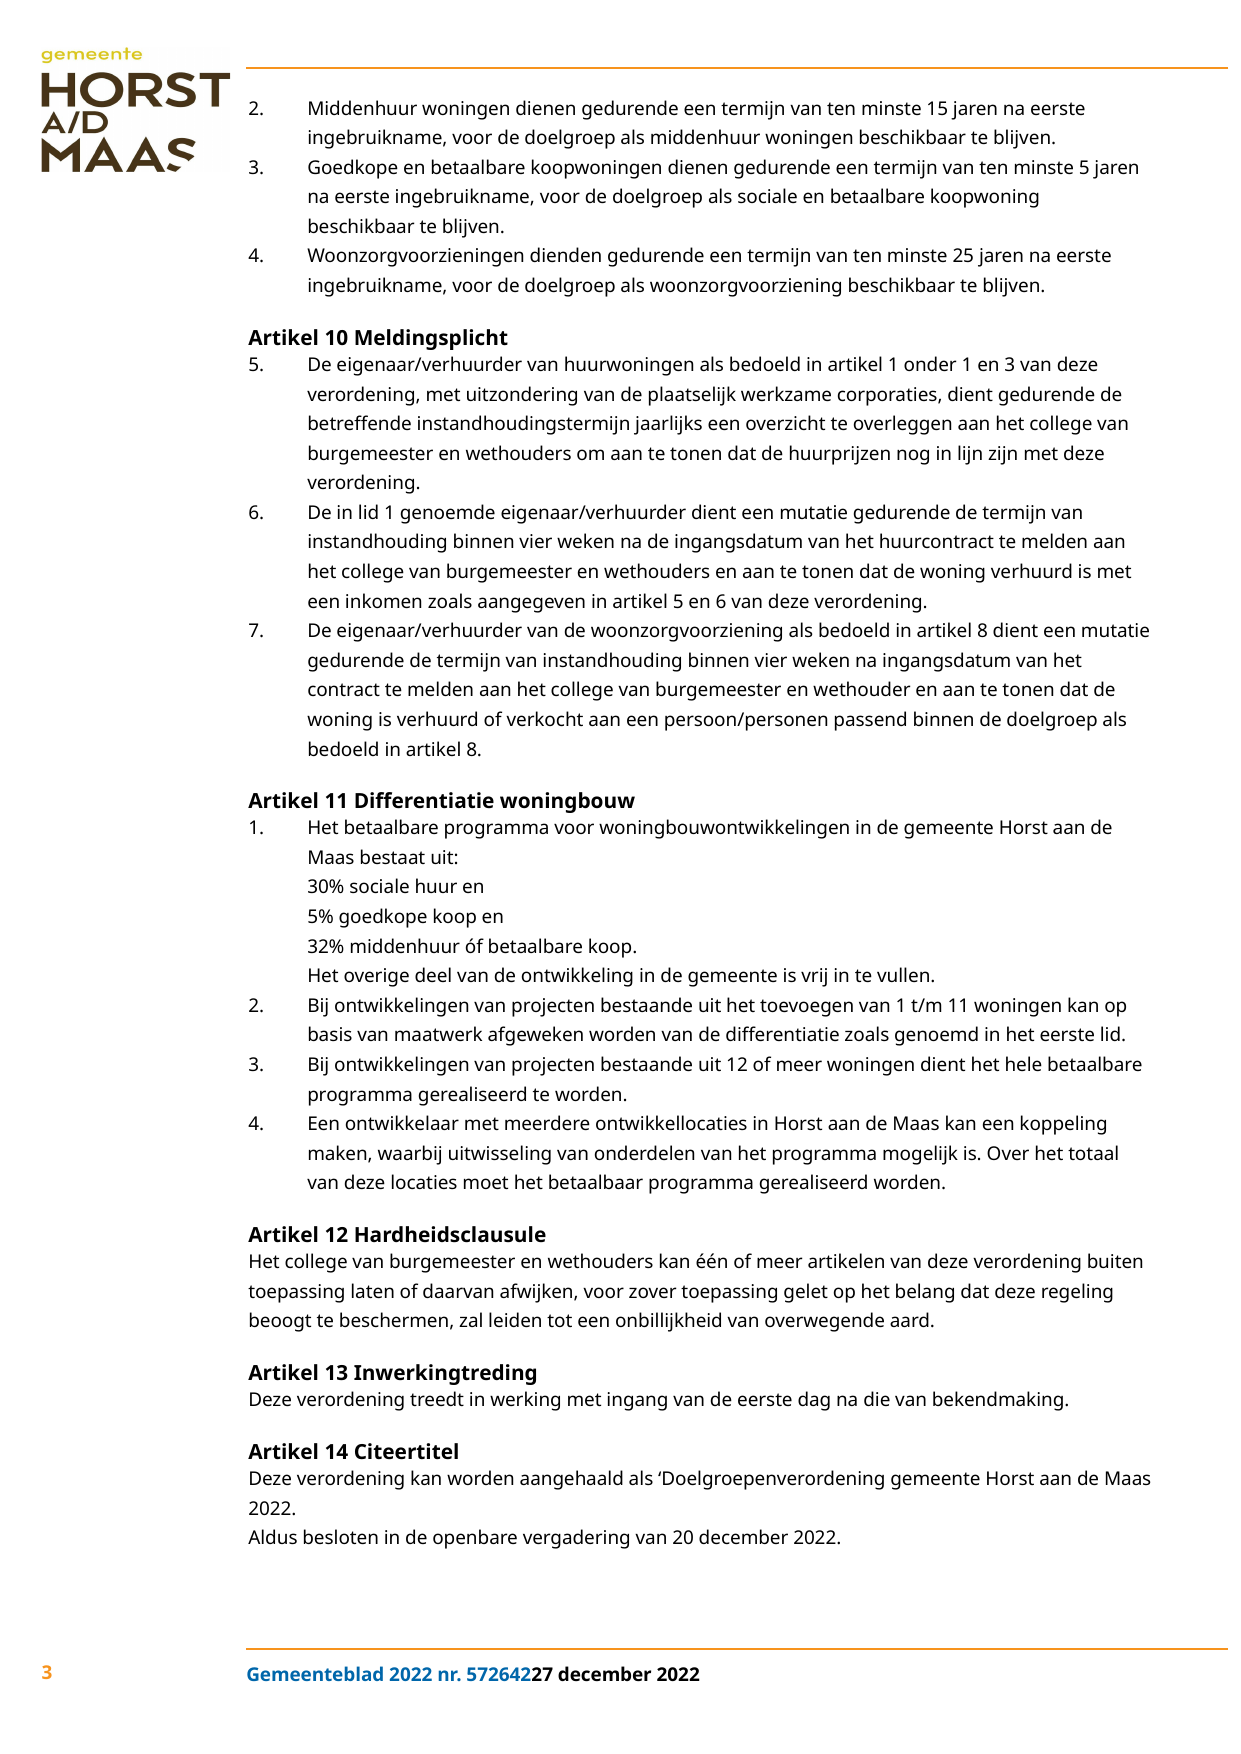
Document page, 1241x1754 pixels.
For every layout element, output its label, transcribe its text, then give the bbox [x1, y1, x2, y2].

text Het college van burgemeester en wethouders kan één of meer artikelen van deze verordening buiten toepassing laten of daarvan afwijken, voor zover toepassing gelet op het belang dat deze regeling beoogt te beschermen, zal leiden tot een onbillijkheid van overwegende aard. [248, 1248, 1152, 1333]
text Aldus besloten in de openbare vergadering van 20 december 2022. [248, 1524, 1152, 1550]
list De in lid 1 genoemde eigenaar/verhuurder dient een mutatie gedurende de termijn van instandhouding binnen vier weken na de ingangsdatum van het huurcontract te melden aan het college van burgemeester en wethouders en aan te tonen dat de woning verhuurd is met een inkomen zoals aangegeven in artikel 5 en 6 van deze verordening. [248, 499, 1152, 613]
list 5% goedkope koop en [248, 903, 1152, 929]
list Woonzorgvoorzieningen dienden gedurende een termijn van ten minste 25 jaren na eerste ingebruikname, voor de doelgroep als woonzorgvoorziening beschikbaar te blijven. [248, 243, 1152, 298]
text Artikel 12 Hardheidsclausule [248, 1220, 1152, 1248]
text Artikel 13 Inwerkingtreding [248, 1358, 1152, 1386]
list 30% sociale huur en [248, 874, 1152, 899]
list Bij ontwikkelingen van projecten bestaande uit 12 of meer woningen dient het hele betaalbare programma gerealiseerd te worden. [248, 1051, 1152, 1107]
list Goedkope en betaalbare koopwoningen dienen gedurende een termijn van ten minste 5 jaren na eerste ingebruikname, voor de doelgroep als sociale en betaalbare koopwoning beschikbaar te blijven. [248, 154, 1152, 239]
text Artikel 11 Differentiatie woningbouw [248, 786, 1152, 814]
list Het overige deel van de ontwikkeling in de gemeente is vrij in te vullen. [248, 962, 1152, 988]
text Deze verordening treedt in werking met ingang van de eerste dag na die van bekendmaking. [248, 1386, 1152, 1412]
list Middenhuur woningen dienen gedurende een termijn van ten minste 15 jaren na eerste ingebruikname, voor de doelgroep als middenhuur woningen beschikbaar te blijven. [248, 95, 1152, 150]
list De eigenaar/verhuurder van huurwoningen als bedoeld in artikel 1 onder 1 en 3 van deze verordening, met uitzondering van de plaatselijk werkzame corporaties, dient gedurende de betreffende instandhoudingstermijn jaarlijks een overzicht te overleggen aan het college van burgemeester en wethouders om aan te tonen dat de huurprijzen nog in lijn zijn met deze verordening. [248, 351, 1152, 495]
list Het betaalbare programma voor woningbouwontwikkelingen in de gemeente Horst aan de Maas bestaat uit: [248, 814, 1152, 870]
text Artikel 10 Meldingsplicht [248, 323, 1152, 351]
text Deze verordening kan worden aangehaald als ‘Doelgroepenverordening gemeente Horst aan de Maas 2022. [248, 1465, 1152, 1521]
list Bij ontwikkelingen van projecten bestaande uit het toevoegen van 1 t/m 11 woningen kan op basis van maatwerk afgeweken worden van de differentiatie zoals genoemd in het eerste lid. [248, 992, 1152, 1047]
list De eigenaar/verhuurder van de woonzorgvoorziening als bedoeld in artikel 8 dient een mutatie gedurende de termijn van instandhouding binnen vier weken na ingangsdatum van het contract te melden aan het college van burgemeester en wethouder en aan te tonen dat de woning is verhuurd of verkocht aan een persoon/personen passend binnen de doelgroep als bedoeld in artikel 8. [248, 617, 1152, 761]
list 32% middenhuur óf betaalbare koop. [248, 933, 1152, 959]
list Een ontwikkelaar met meerdere ontwikkellocaties in Horst aan de Maas kan een koppeling maken, waarbij uitwisseling van onderdelen van het programma mogelijk is. Over het totaal van deze locaties moet het betaalbaar programma gerealiseerd worden. [248, 1110, 1152, 1195]
picture [41, 47, 231, 172]
text Artikel 14 Citeertitel [248, 1437, 1152, 1465]
